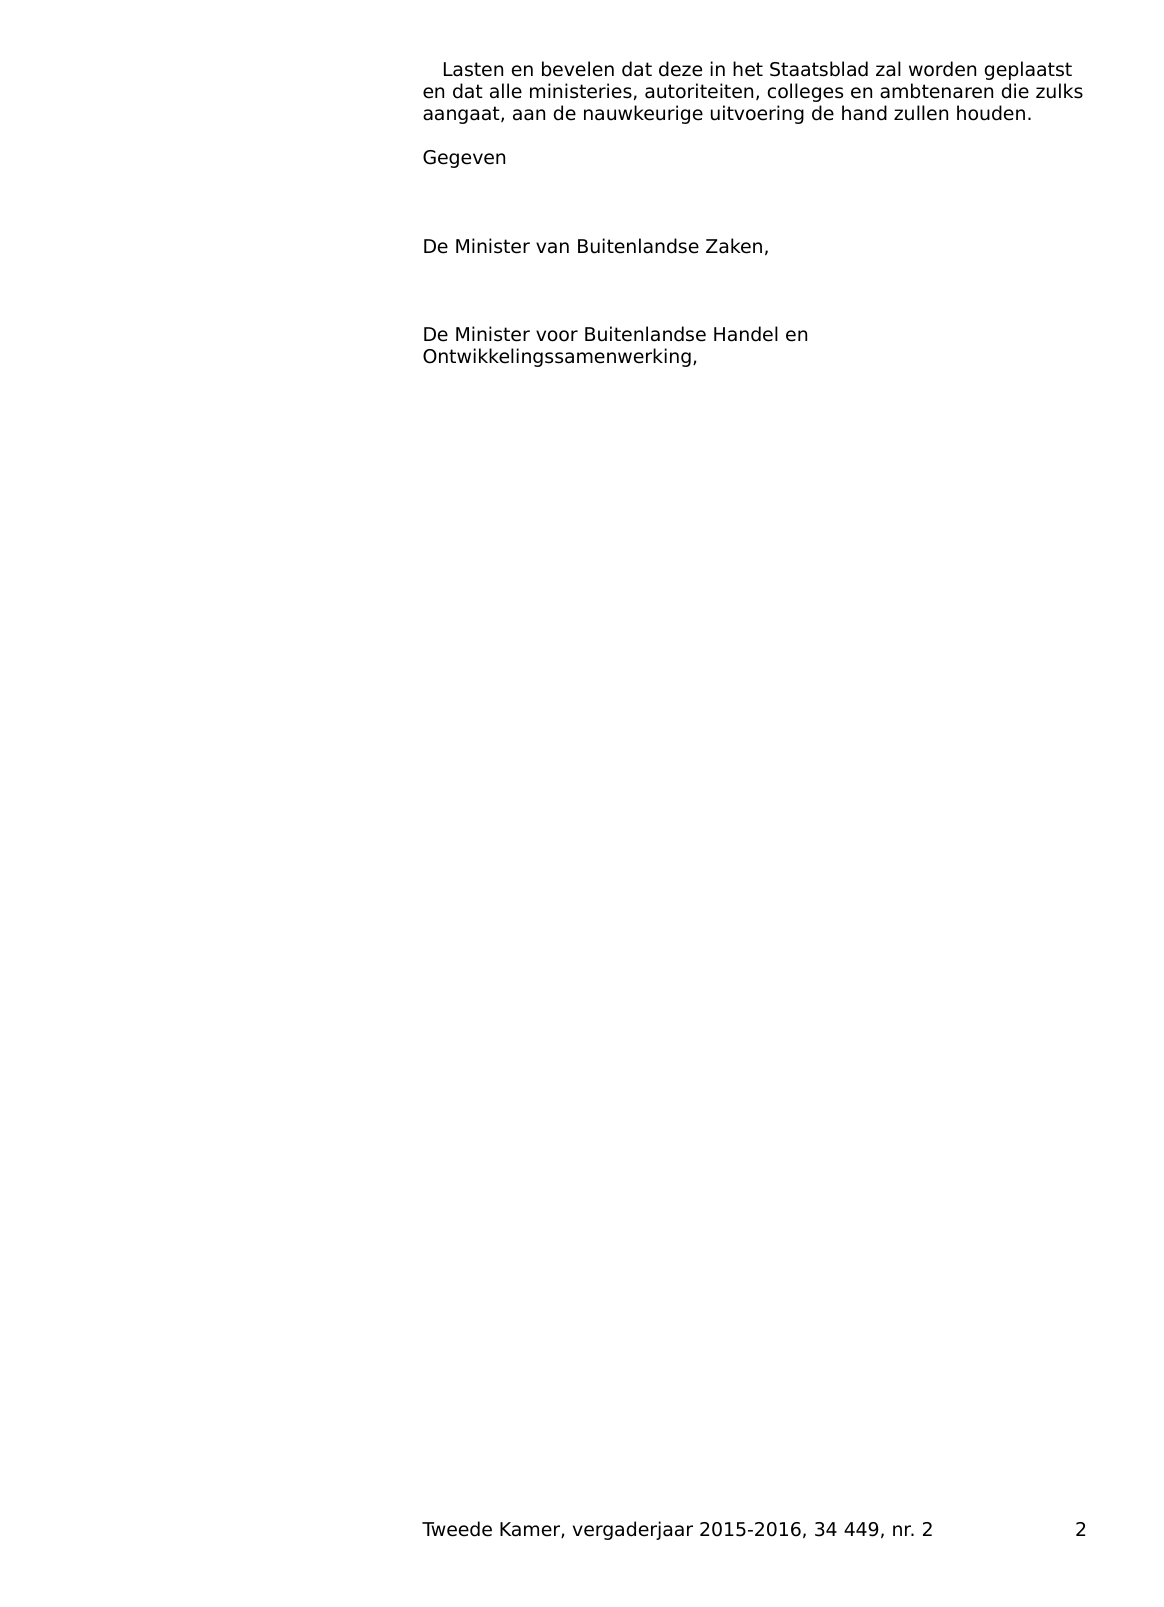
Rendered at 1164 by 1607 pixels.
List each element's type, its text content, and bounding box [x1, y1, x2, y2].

text Gegeven [422, 147, 1087, 169]
text De Minister van Buitenlandse Zaken, [422, 236, 1087, 258]
text De Minister voor Buitenlandse Handel en Ontwikkelingssamenwerking, [422, 324, 1087, 368]
text Lasten en bevelen dat deze in het Staatsblad zal worden geplaatst en dat alle ministeries, autoriteiten, colleges en ambtenaren die zulks aangaat, aan de nauwkeurige uitvoering de hand zullen houden. [422, 59, 1087, 125]
